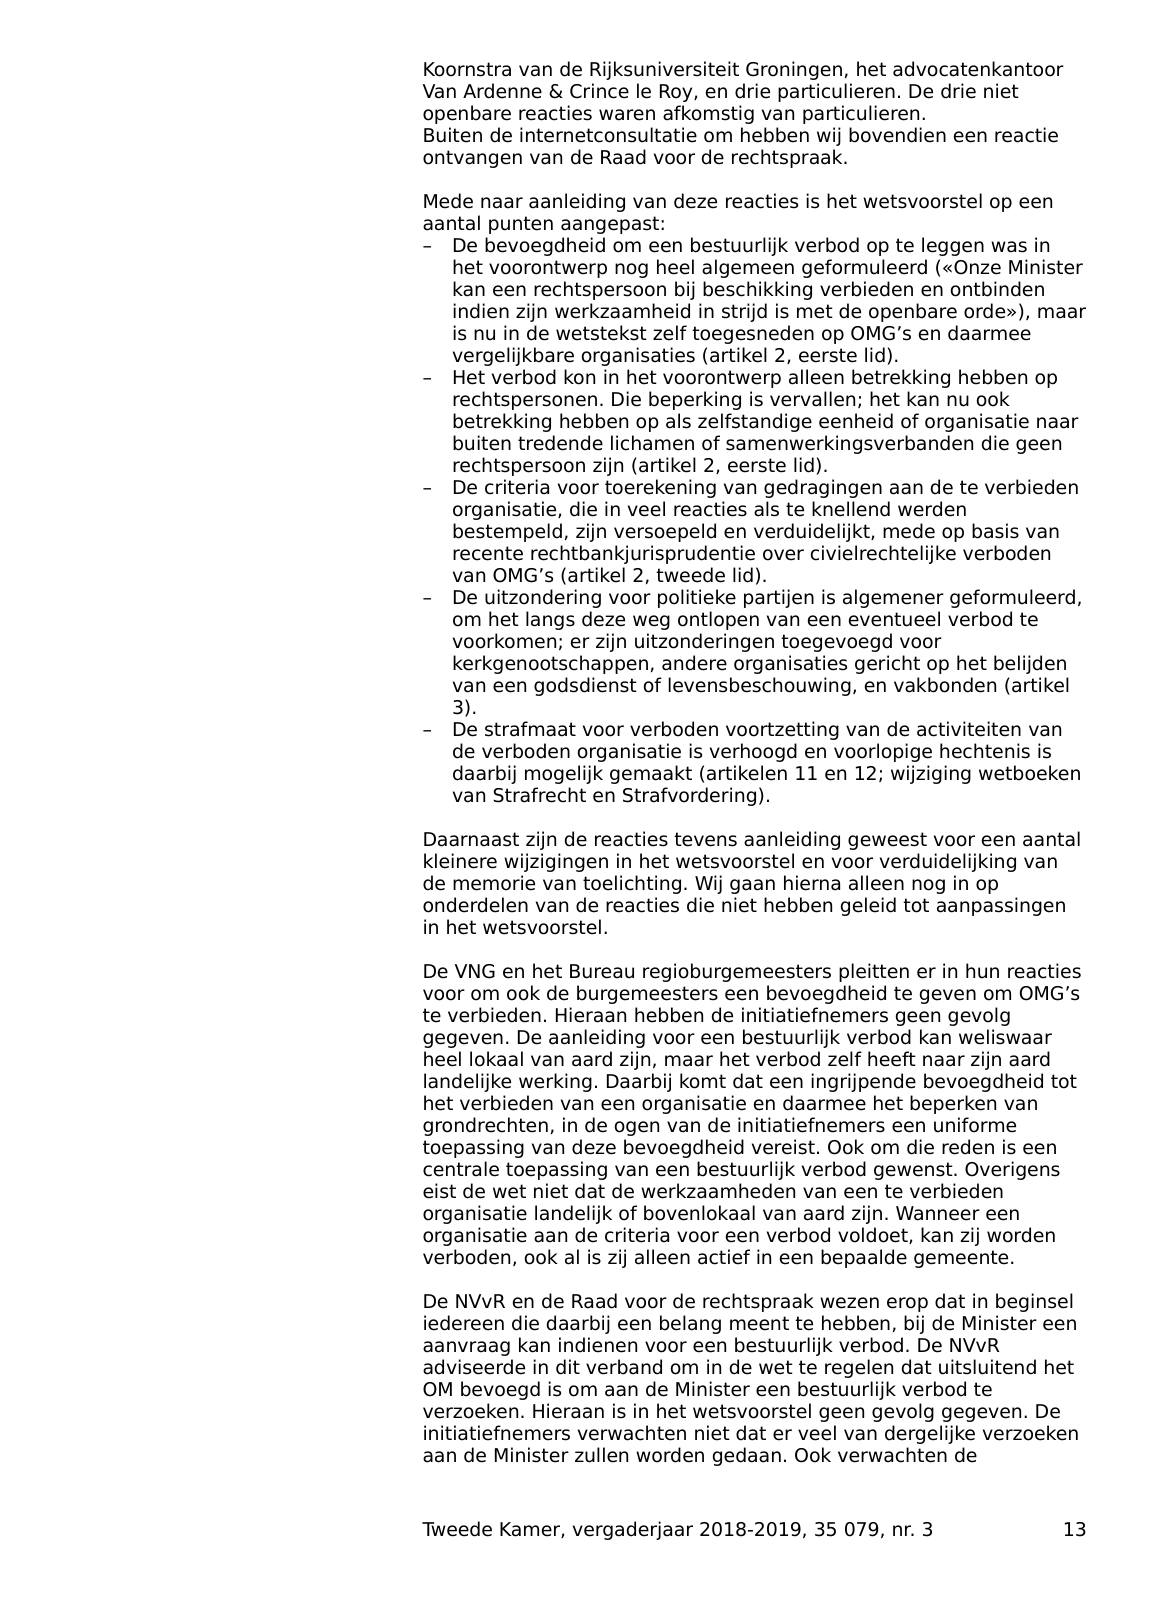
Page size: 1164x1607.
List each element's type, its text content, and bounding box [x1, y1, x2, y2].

text – De criteria voor toerekening van gedragingen aan de te verbieden organisatie, die in veel reacties als te knellend werden bestempeld, zijn versoepeld en verduidelijkt, mede op basis van recente rechtbankjurisprudentie over civielrechtelijke verboden van OMG’s (artikel 2, tweede lid). [422, 477, 1087, 587]
text De NVvR en de Raad voor de rechtspraak wezen erop dat in beginsel iedereen die daarbij een belang meent te hebben, bij de Minister een aanvraag kan indienen voor een bestuurlijk verbod. De NVvR adviseerde in dit verband om in de wet te regelen dat uitsluitend het OM bevoegd is om aan de Minister een bestuurlijk verbod te verzoeken. Hieraan is in het wetsvoorstel geen gevolg gegeven. De initiatiefnemers verwachten niet dat er veel van dergelijke verzoeken aan de Minister zullen worden gedaan. Ook verwachten de [422, 1291, 1087, 1467]
text – De strafmaat voor verboden voortzetting van de activiteiten van de verboden organisatie is verhoogd en voorlopige hechtenis is daarbij mogelijk gemaakt (artikelen 11 en 12; wijziging wetboeken van Strafrecht en Strafvordering). [422, 719, 1087, 807]
text – Het verbod kon in het voorontwerp alleen betrekking hebben op rechtspersonen. Die beperking is vervallen; het kan nu ook betrekking hebben op als zelfstandige eenheid of organisatie naar buiten tredende lichamen of samenwerkingsverbanden die geen rechtspersoon zijn (artikel 2, eerste lid). [422, 367, 1087, 477]
text De VNG en het Bureau regioburgemeesters pleitten er in hun reacties voor om ook de burgemeesters een bevoegdheid te geven om OMG’s te verbieden. Hieraan hebben de initiatiefnemers geen gevolg gegeven. De aanleiding voor een bestuurlijk verbod kan weliswaar heel lokaal van aard zijn, maar het verbod zelf heeft naar zijn aard landelijke werking. Daarbij komt dat een ingrijpende bevoegdheid tot het verbieden van een organisatie en daarmee het beperken van grondrechten, in de ogen van de initiatiefnemers een uniforme toepassing van deze bevoegdheid vereist. Ook om die reden is een centrale toepassing van een bestuurlijk verbod gewenst. Overigens eist de wet niet dat de werkzaamheden van een te verbieden organisatie landelijk of bovenlokaal van aard zijn. Wanneer een organisatie aan de criteria voor een verbod voldoet, kan zij worden verboden, ook al is zij alleen actief in een bepaalde gemeente. [422, 961, 1087, 1268]
text Mede naar aanleiding van deze reacties is het wetsvoorstel op een aantal punten aangepast: [422, 191, 1087, 235]
text – De uitzondering voor politieke partijen is algemener geformuleerd, om het langs deze weg ontlopen van een eventueel verbod te voorkomen; er zijn uitzonderingen toegevoegd voor kerkgenootschappen, andere organisaties gericht op het belijden van een godsdienst of levensbeschouwing, en vakbonden (artikel 3). [422, 587, 1087, 719]
text – De bevoegdheid om een bestuurlijk verbod op te leggen was in het voorontwerp nog heel algemeen geformuleerd («Onze Minister kan een rechtspersoon bij beschikking verbieden en ontbinden indien zijn werkzaamheid in strijd is met de openbare orde»), maar is nu in de wetstekst zelf toegesneden op OMG’s en daarmee vergelijkbare organisaties (artikel 2, eerste lid). [422, 235, 1087, 367]
text Daarnaast zijn de reacties tevens aanleiding geweest voor een aantal kleinere wijzigingen in het wetsvoorstel en voor verduidelijking van de memorie van toelichting. Wij gaan hierna alleen nog in op onderdelen van de reacties die niet hebben geleid tot aanpassingen in het wetsvoorstel. [422, 829, 1087, 939]
text Koornstra van de Rijksuniversiteit Groningen, het advocatenkantoor Van Ardenne & Crince le Roy, en drie particulieren. De drie niet openbare reacties waren afkomstig van particulieren. [422, 59, 1087, 125]
text Buiten de internetconsultatie om hebben wij bovendien een reactie ontvangen van de Raad voor de rechtspraak. [422, 125, 1087, 169]
